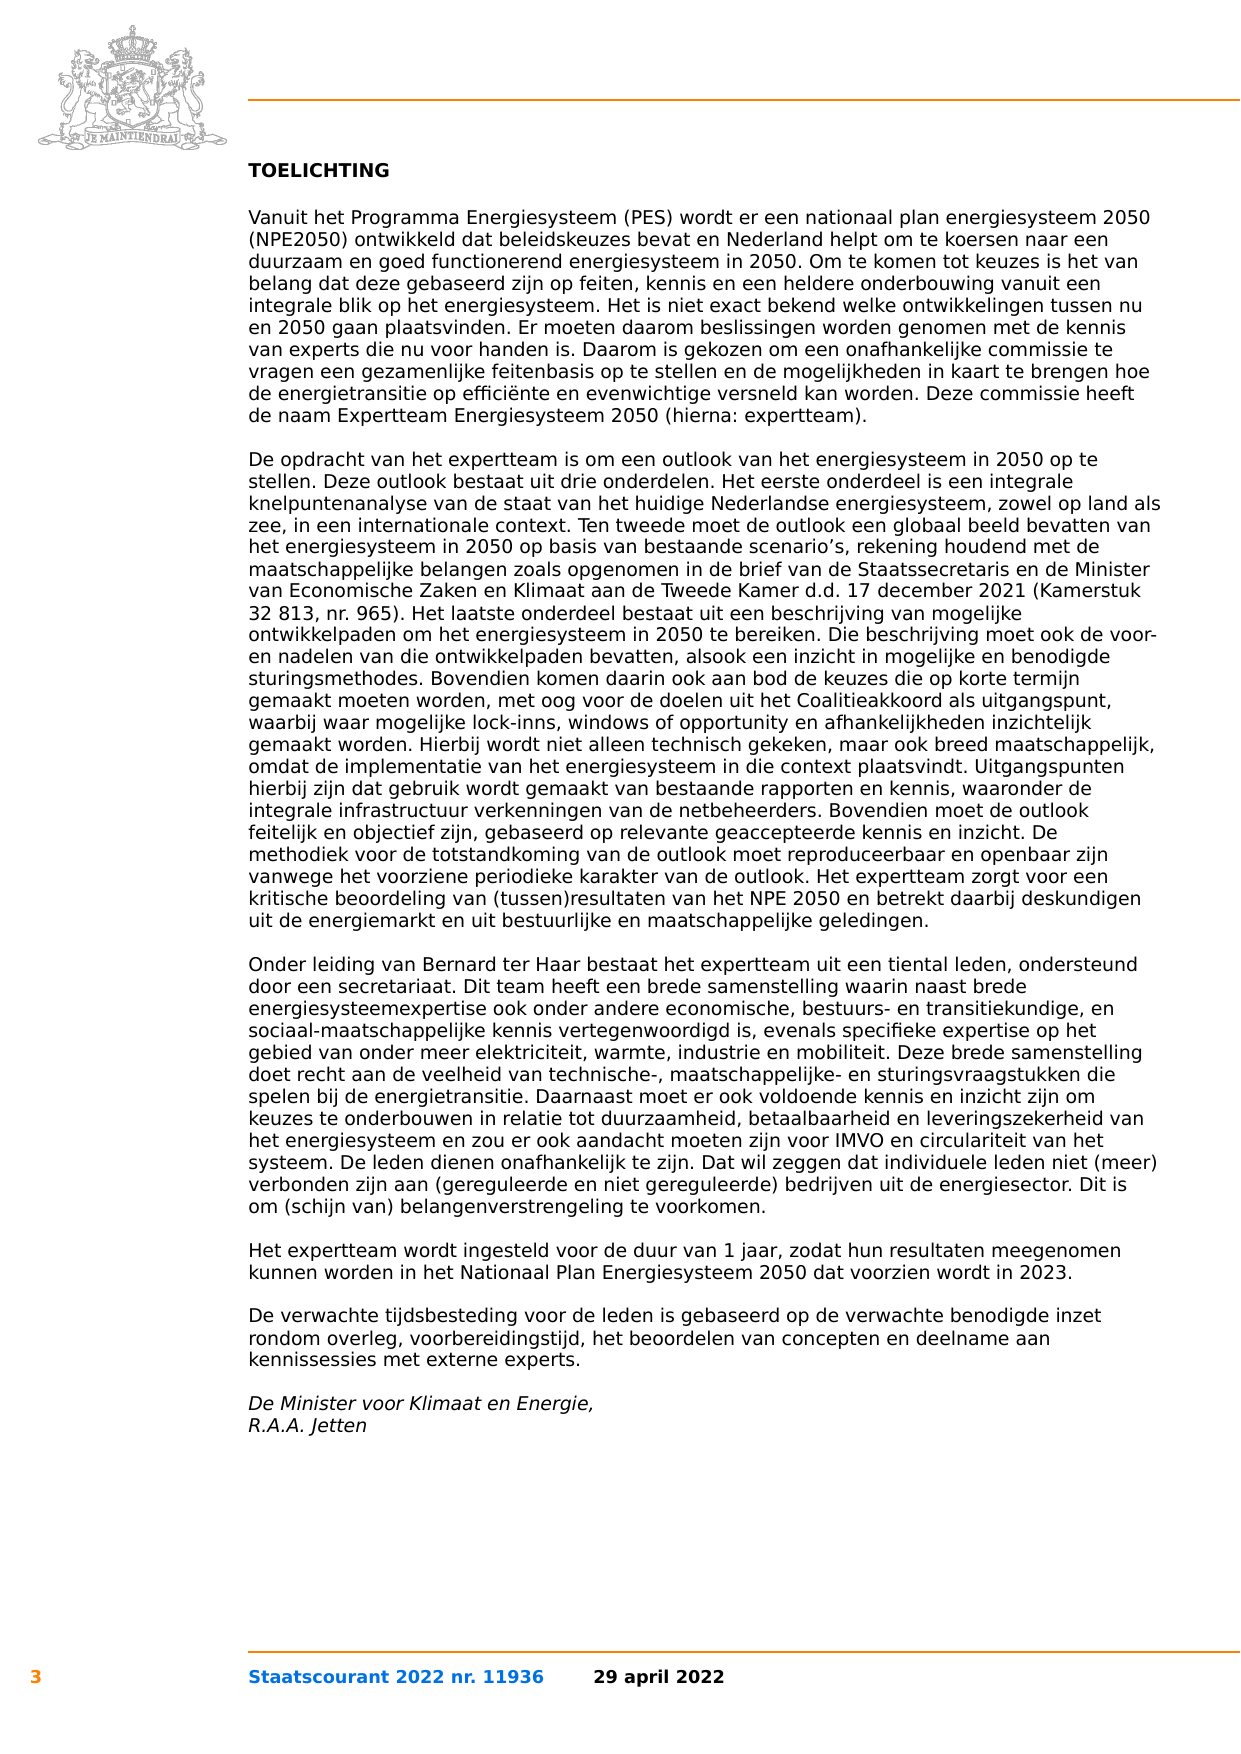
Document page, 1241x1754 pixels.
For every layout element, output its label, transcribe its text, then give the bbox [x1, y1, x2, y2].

picture [38, 25, 227, 150]
text De Minister voor Klimaat en Energie, R.A.A. Jetten [248, 1393, 1163, 1437]
subtitle TOELICHTING [248, 160, 1163, 182]
text De opdracht van het expertteam is om een outlook van het energiesysteem in 2050 op te stellen. Deze outlook bestaat uit drie onderdelen. Het eerste onderdeel is een integrale knelpuntenanalyse van de staat van het huidige Nederlandse energiesysteem, zowel op land als zee, in een internationale context. Ten tweede moet de outlook een globaal beeld bevatten van het energiesysteem in 2050 op basis van bestaande scenario’s, rekening houdend met de maatschappelijke belangen zoals opgenomen in de brief van de Staatssecretaris en de Minister van Economische Zaken en Klimaat aan de Tweede Kamer d.d. 17 december 2021 (Kamerstuk 32 813, nr. 965). Het laatste onderdeel bestaat uit een beschrijving van mogelijke ontwikkelpaden om het energiesysteem in 2050 te bereiken. Die beschrijving moet ook de voor- en nadelen van die ontwikkelpaden bevatten, alsook een inzicht in mogelijke en benodigde sturingsmethodes. Bovendien komen daarin ook aan bod de keuzes die op korte termijn gemaakt moeten worden, met oog voor de doelen uit het Coalitieakkoord als uitgangspunt, waarbij waar mogelijke lock-inns, windows of opportunity en afhankelijkheden inzichtelijk gemaakt worden. Hierbij wordt niet alleen technisch gekeken, maar ook breed maatschappelijk, omdat de implementatie van het energiesysteem in die context plaatsvindt. Uitgangspunten hierbij zijn dat gebruik wordt gemaakt van bestaande rapporten en kennis, waaronder de integrale infrastructuur verkenningen van de netbeheerders. Bovendien moet de outlook feitelijk en objectief zijn, gebaseerd op relevante geaccepteerde kennis en inzicht. De methodiek voor de totstandkoming van de outlook moet reproduceerbaar en openbaar zijn vanwege het voorziene periodieke karakter van de outlook. Het expertteam zorgt voor een kritische beoordeling van (tussen)resultaten van het NPE 2050 en betrekt daarbij deskundigen uit de energiemarkt en uit bestuurlijke en maatschappelijke geledingen. [248, 448, 1163, 932]
text De verwachte tijdsbesteding voor de leden is gebaseerd op de verwachte benodigde inzet rondom overleg, voorbereidingstijd, het beoordelen van concepten en deelname aan kennissessies met externe experts. [248, 1305, 1163, 1371]
text Vanuit het Programma Energiesysteem (PES) wordt er een nationaal plan energiesysteem 2050 (NPE2050) ontwikkeld dat beleidskeuzes bevat en Nederland helpt om te koersen naar een duurzaam en goed functionerend energiesysteem in 2050. Om te komen tot keuzes is het van belang dat deze gebaseerd zijn op feiten, kennis en een heldere onderbouwing vanuit een integrale blik op het energiesysteem. Het is niet exact bekend welke ontwikkelingen tussen nu en 2050 gaan plaatsvinden. Er moeten daarom beslissingen worden genomen met de kennis van experts die nu voor handen is. Daarom is gekozen om een onafhankelijke commissie te vragen een gezamenlijke feitenbasis op te stellen en de mogelijkheden in kaart te brengen hoe de energietransitie op efficiënte en evenwichtige versneld kan worden. Deze commissie heeft de naam Expertteam Energiesysteem 2050 (hierna: expertteam). [248, 207, 1163, 427]
text Onder leiding van Bernard ter Haar bestaat het expertteam uit een tiental leden, ondersteund door een secretariaat. Dit team heeft een brede samenstelling waarin naast brede energiesysteemexpertise ook onder andere economische, bestuurs- en transitiekundige, en sociaal-maatschappelijke kennis vertegenwoordigd is, evenals specifieke expertise op het gebied van onder meer elektriciteit, warmte, industrie en mobiliteit. Deze brede samenstelling doet recht aan de veelheid van technische-, maatschappelijke- en sturingsvraagstukken die spelen bij de energietransitie. Daarnaast moet er ook voldoende kennis en inzicht zijn om keuzes te onderbouwen in relatie tot duurzaamheid, betaalbaarheid en leveringszekerheid van het energiesysteem en zou er ook aandacht moeten zijn voor IMVO en circulariteit van het systeem. De leden dienen onafhankelijk te zijn. Dat wil zeggen dat individuele leden niet (meer) verbonden zijn aan (gereguleerde en niet gereguleerde) bedrijven uit de energiesector. Dit is om (schijn van) belangenverstrengeling te voorkomen. [248, 954, 1163, 1218]
text Het expertteam wordt ingesteld voor de duur van 1 jaar, zodat hun resultaten meegenomen kunnen worden in het Nationaal Plan Energiesysteem 2050 dat voorzien wordt in 2023. [248, 1239, 1163, 1283]
